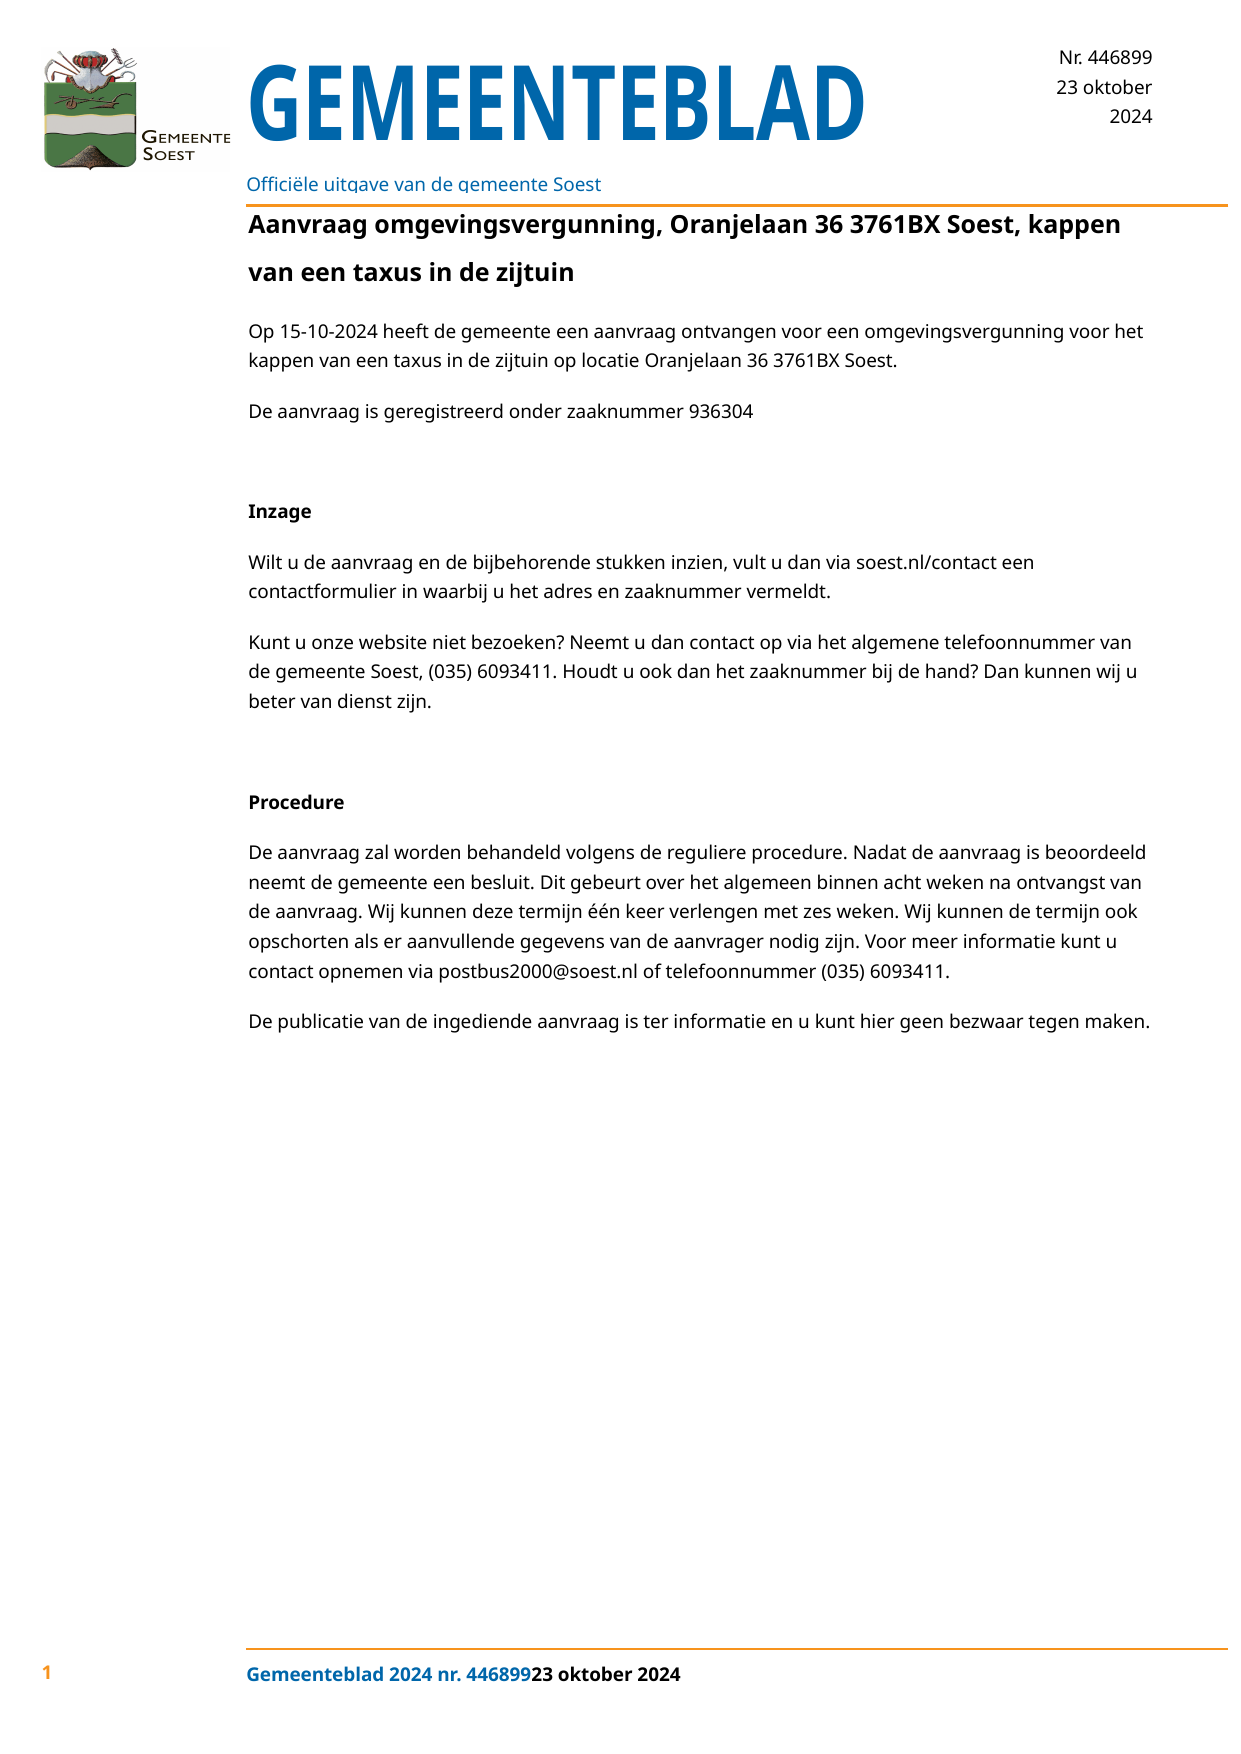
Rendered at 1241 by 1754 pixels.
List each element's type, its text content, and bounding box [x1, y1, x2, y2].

text Procedure [248, 789, 1152, 815]
text De publicatie van de ingediende aanvraag is ter informatie en u kunt hier geen bezwaar tegen maken. [248, 1008, 1152, 1034]
picture [41, 47, 231, 172]
text Op 15-10-2024 heeft de gemeente een aanvraag ontvangen voor een omgevingsvergunning voor het kappen van een taxus in de zijtuin op locatie Oranjelaan 36 3761BX Soest. [248, 318, 1152, 373]
text Inzage [248, 499, 1152, 524]
text De aanvraag is geregistreerd onder zaaknummer 936304 [248, 398, 1152, 424]
text De aanvraag zal worden behandeld volgens de reguliere procedure. Nadat de aanvraag is beoordeeld neemt de gemeente een besluit. Dit gebeurt over het algemeen binnen acht weken na ontvangst van de aanvraag. Wij kunnen deze termijn één keer verlengen met zes weken. Wij kunnen de termijn ook opschorten als er aanvullende gegevens van de aanvrager nodig zijn. Voor meer informatie kunt u contact opnemen via postbus2000@soest.nl of telefoonnummer (035) 6093411. [248, 839, 1152, 984]
text Wilt u de aanvraag en de bijbehorende stukken inzien, vult u dan via soest.nl/contact een contactformulier in waarbij u het adres en zaaknummer vermeldt. [248, 549, 1152, 604]
text Kunt u onze website niet bezoeken? Neemt u dan contact op via het algemene telefoonnummer van de gemeente Soest, (035) 6093411. Houdt u ook dan het zaaknummer bij de hand? Dan kunnen wij u beter van dienst zijn. [248, 629, 1152, 714]
text Aanvraag omgevingsvergunning, Oranjelaan 36 3761BX Soest, kappen van een taxus in de zijtuin [248, 207, 1152, 288]
